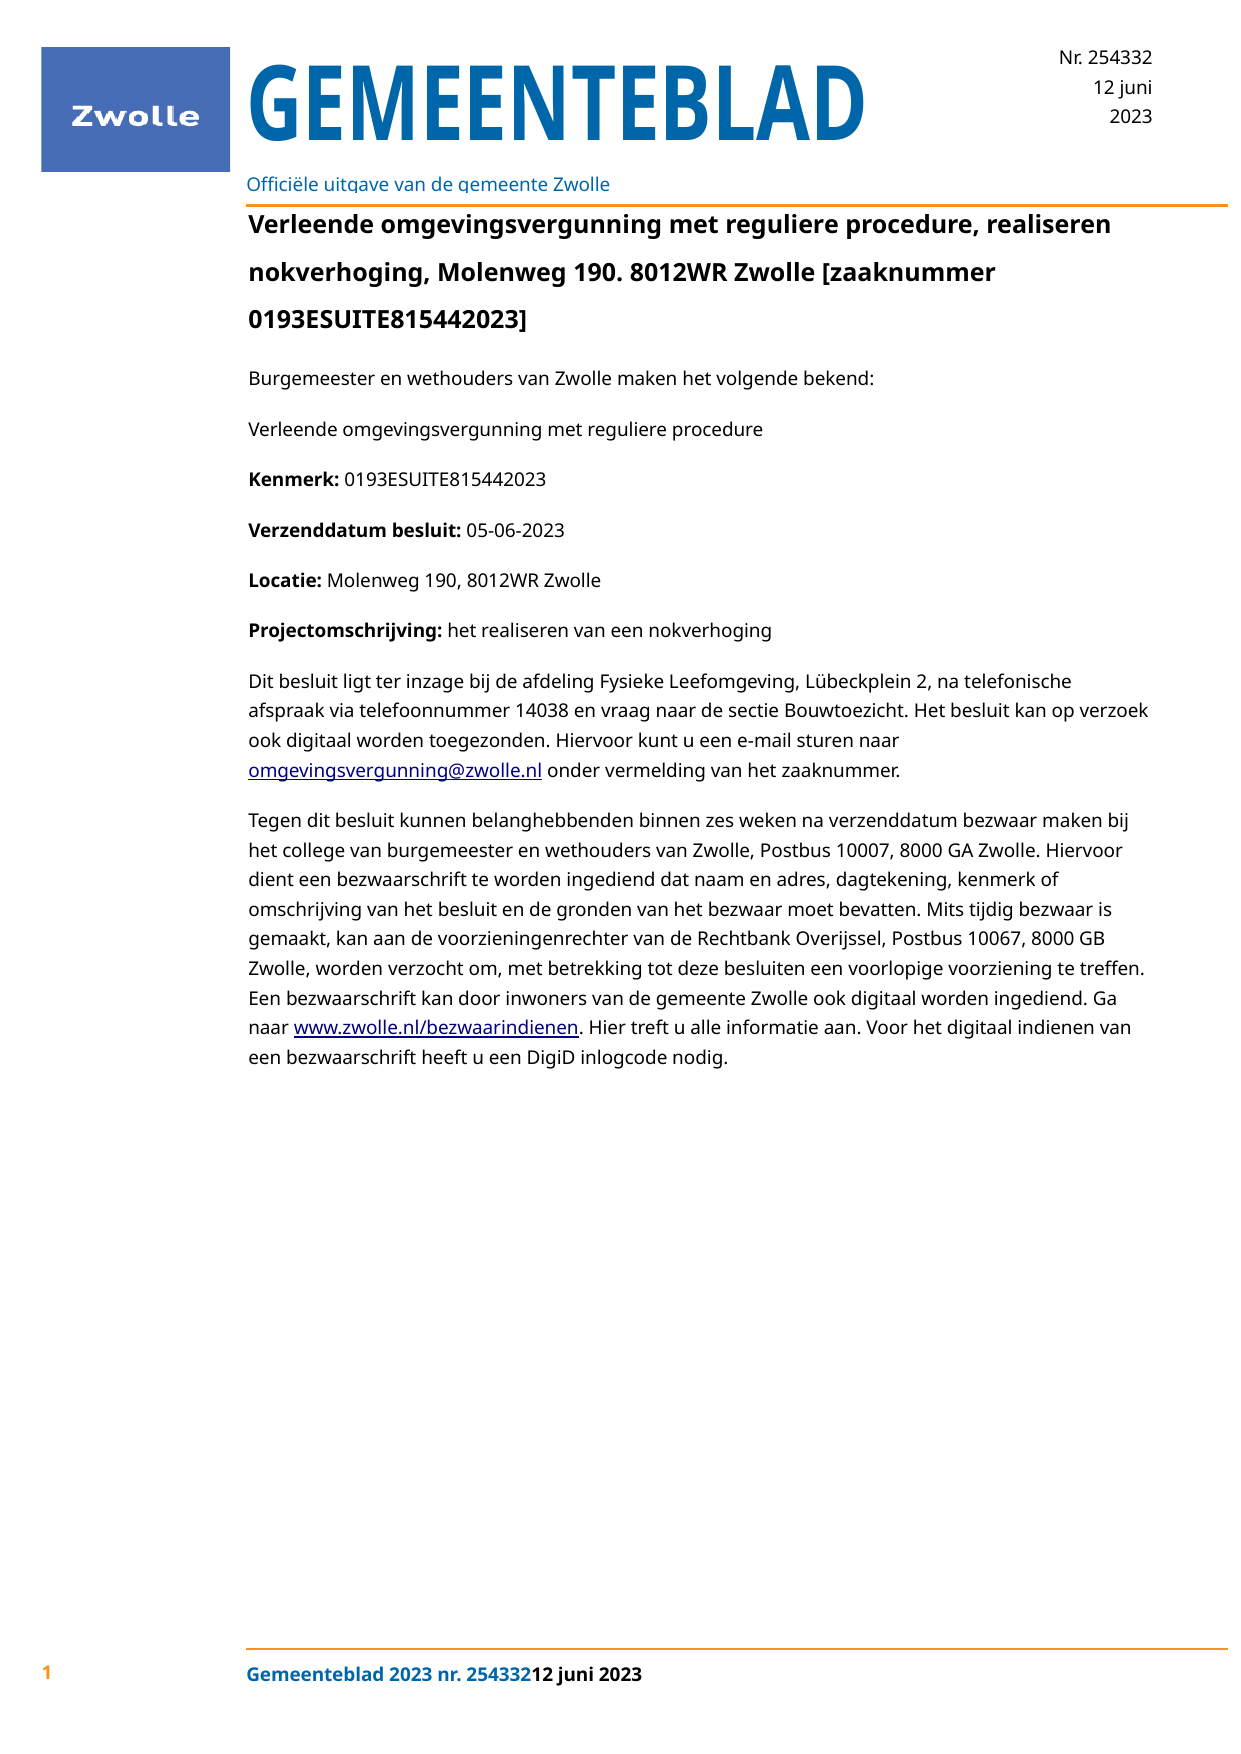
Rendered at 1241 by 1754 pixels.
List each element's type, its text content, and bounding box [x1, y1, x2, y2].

text Tegen dit besluit kunnen belanghebbenden binnen zes weken na verzenddatum bezwaar maken bij het college van burgemeester en wethouders van Zwolle, Postbus 10007, 8000 GA Zwolle. Hiervoor dient een bezwaarschrift te worden ingediend dat naam en adres, dagtekening, kenmerk of omschrijving van het besluit en de gronden van het bezwaar moet bevatten. Mits tijdig bezwaar is gemaakt, kan aan de voorzieningenrechter van de Rechtbank Overijssel, Postbus 10067, 8000 GB Zwolle, worden verzocht om, met betrekking tot deze besluiten een voorlopige voorziening te treffen. Een bezwaarschrift kan door inwoners van de gemeente Zwolle ook digitaal worden ingediend. Ga naar www.zwolle.nl/bezwaarindienen. Hier treft u alle informatie aan. Voor het digitaal indienen van een bezwaarschrift heeft u een DigiD inlogcode nodig. [248, 807, 1152, 1069]
text Kenmerk: 0193ESUITE815442023 [248, 466, 1152, 492]
text Locatie: Molenweg 190, 8012WR Zwolle [248, 567, 1152, 593]
text Verleende omgevingsvergunning met reguliere procedure [248, 416, 1152, 442]
picture [41, 47, 231, 172]
text Verleende omgevingsvergunning met reguliere procedure, realiseren nokverhoging, Molenweg 190. 8012WR Zwolle [zaaknummer 0193ESUITE815442023] [248, 207, 1152, 336]
text Verzenddatum besluit: 05-06-2023 [248, 517, 1152, 542]
text Burgemeester en wethouders van Zwolle maken het volgende bekend: [248, 366, 1152, 391]
text Dit besluit ligt ter inzage bij de afdeling Fysieke Leefomgeving, Lübeckplein 2, na telefonische afspraak via telefoonnummer 14038 en vraag naar de sectie Bouwtoezicht. Het besluit kan op verzoek ook digitaal worden toegezonden. Hiervoor kunt u een e-mail sturen naar omgevingsvergunning@zwolle.nl onder vermelding van het zaaknummer. [248, 668, 1152, 782]
text Projectomschrijving: het realiseren van een nokverhoging [248, 618, 1152, 643]
